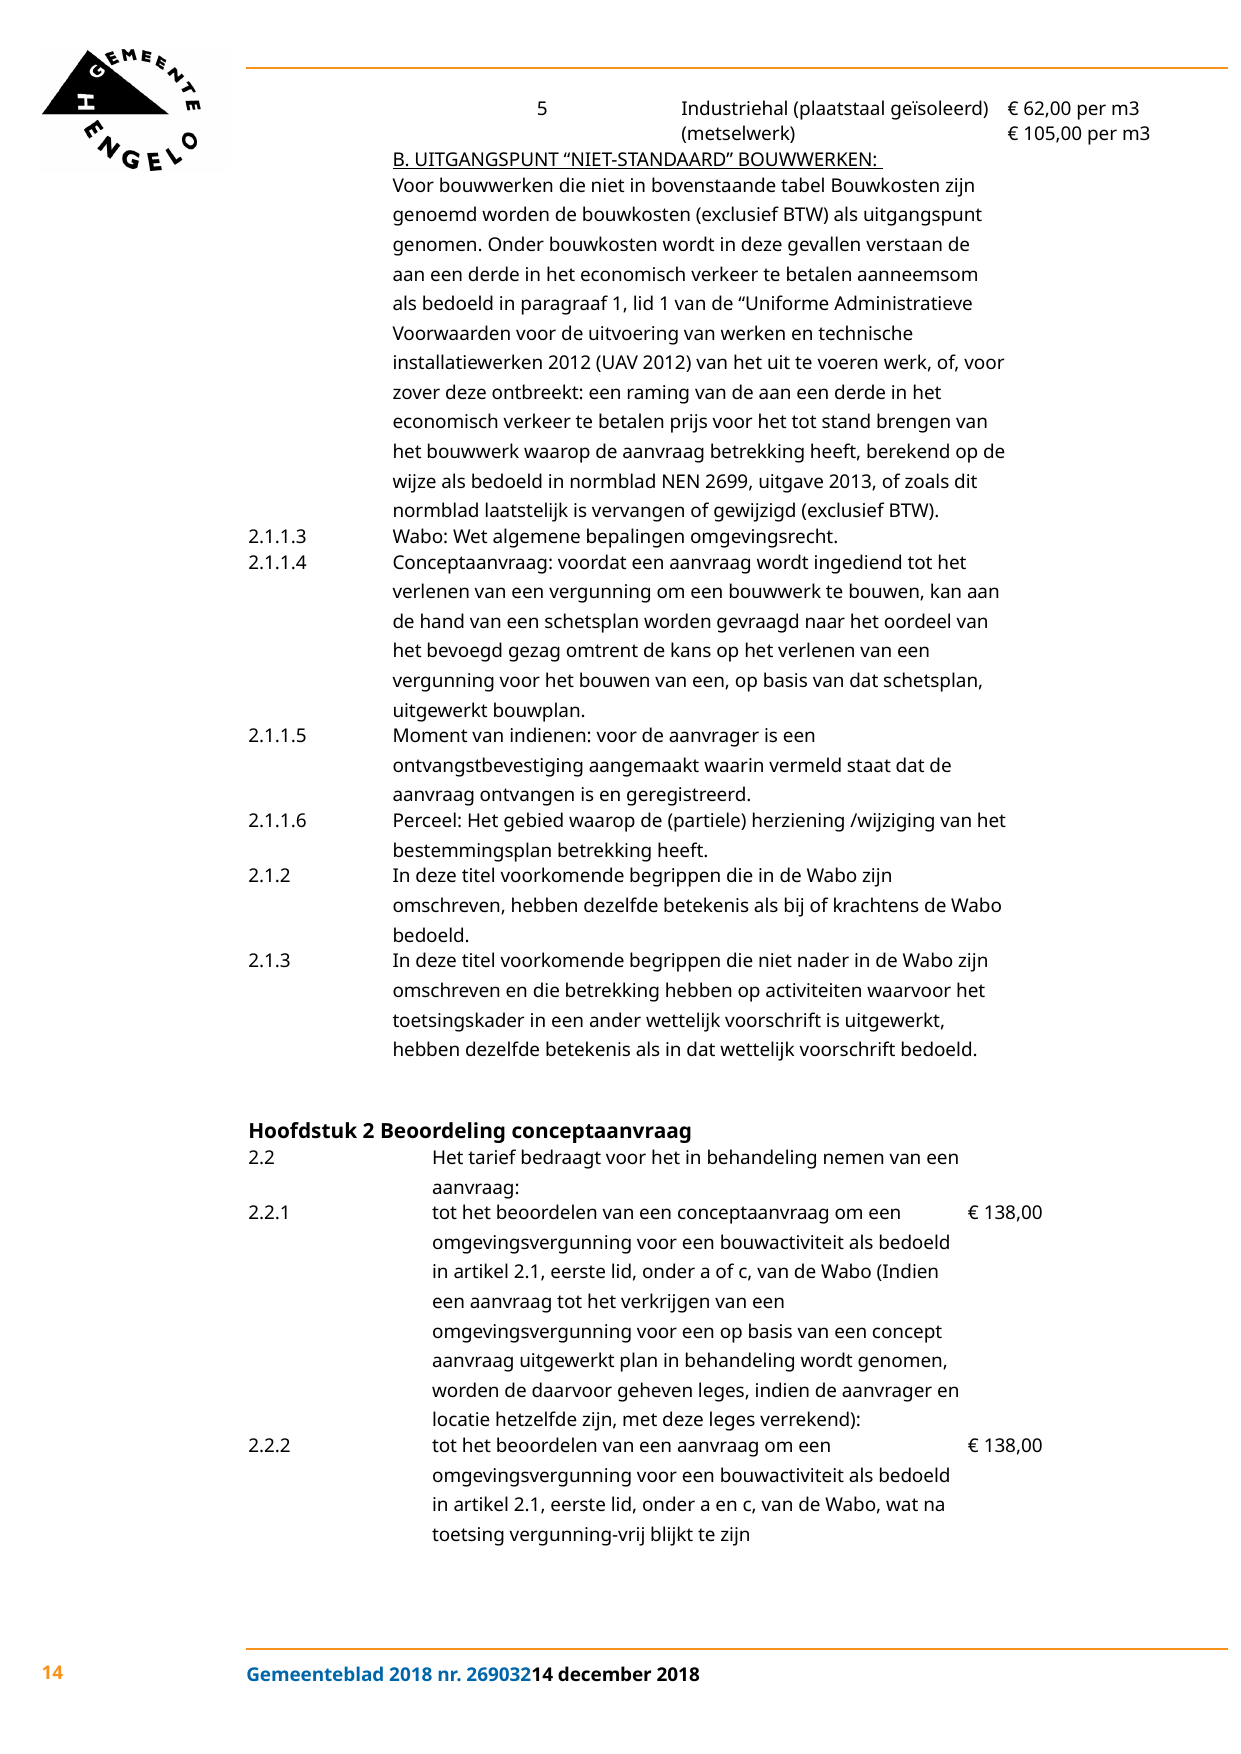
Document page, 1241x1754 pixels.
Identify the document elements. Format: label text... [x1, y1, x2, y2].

table_cell [1007, 146, 1152, 172]
table_cell 2.1.1.4 [248, 549, 392, 722]
picture [41, 47, 231, 172]
table_cell 2.2.1 [248, 1200, 432, 1432]
table_cell B. UITGANGSPUNT “NIET-STANDAARD” BOUWWERKEN: [392, 146, 1007, 172]
table_cell 5 [537, 95, 681, 121]
table_cell [1007, 549, 1152, 722]
table_cell [537, 121, 681, 146]
table_cell Conceptaanvraag: voordat een aanvraag wordt ingediend tot het verlenen van een vergunning om een bouwwerk te bouwen, kan aan de hand van een schetsplan worden gevraagd naar het oordeel van het bevoegd gezag omtrent de kans op het verlenen van een vergunning voor het bouwen van een, op basis van dat schetsplan, uitgewerkt bouwplan. [392, 549, 1007, 722]
table_cell [392, 95, 537, 121]
table_header [968, 1144, 1152, 1199]
table_cell tot het beoordelen van een aanvraag om een omgevingsvergunning voor een bouwactiviteit als bedoeld in artikel 2.1, eerste lid, onder a en c, van de Wabo, wat na toetsing vergunning-vrij blijkt te zijn [432, 1433, 968, 1547]
table_header 2.2 [248, 1144, 432, 1199]
table_cell 2.2.2 [248, 1433, 432, 1547]
table_header Het tarief bedraagt voor het in behandeling nemen van een aanvraag: [432, 1144, 968, 1199]
table_cell tot het beoordelen van een conceptaanvraag om een omgevingsvergunning voor een bouwactiviteit als bedoeld in artikel 2.1, eerste lid, onder a of c, van de Wabo (Indien een aanvraag tot het verkrijgen van een omgevingsvergunning voor een op basis van een concept aanvraag uitgewerkt plan in behandeling wordt genomen, worden de daarvoor geheven leges, indien de aanvrager en locatie hetzelfde zijn, met deze leges verrekend): [432, 1200, 968, 1432]
table_cell [248, 121, 392, 146]
table_cell 2.1.1.3 [248, 523, 392, 549]
table_cell € 105,00 per m3 [1007, 121, 1152, 146]
table_cell [1007, 863, 1152, 948]
table_cell 2.1.3 [248, 948, 392, 1062]
table_cell [1007, 948, 1152, 1062]
table_cell [1007, 723, 1152, 807]
table_cell € 138,00 [968, 1200, 1152, 1432]
table_cell Wabo: Wet algemene bepalingen omgevingsrecht. [392, 523, 1007, 549]
table_cell [392, 121, 537, 146]
table_cell € 138,00 [968, 1433, 1152, 1547]
table_cell 2.1.1.6 [248, 808, 392, 863]
table_cell Moment van indienen: voor de aanvrager is een ontvangstbevestiging aangemaakt waarin vermeld staat dat de aanvraag ontvangen is en geregistreerd. [392, 723, 1007, 807]
table_cell Perceel: Het gebied waarop de (partiele) herziening /wijziging van het bestemmingsplan betrekking heeft. [392, 808, 1007, 863]
table_cell In deze titel voorkomende begrippen die in de Wabo zijn omschreven, hebben dezelfde betekenis als bij of krachtens de Wabo bedoeld. [392, 863, 1007, 948]
table_cell (metselwerk) [681, 121, 1007, 146]
text Hoofdstuk 2 Beoordeling conceptaanvraag [248, 1116, 1152, 1144]
table_cell [1007, 172, 1152, 523]
table_cell In deze titel voorkomende begrippen die niet nader in de Wabo zijn omschreven en die betrekking hebben op activiteiten waarvoor het toetsingskader in een ander wettelijk voorschrift is uitgewerkt, hebben dezelfde betekenis als in dat wettelijk voorschrift bedoeld. [392, 948, 1007, 1062]
table_cell [1007, 808, 1152, 863]
table_cell [248, 172, 392, 523]
table_cell € 62,00 per m3 [1007, 95, 1152, 121]
table_cell [248, 95, 392, 121]
table_cell Industriehal (plaatstaal geïsoleerd) [681, 95, 1007, 121]
table_cell Voor bouwwerken die niet in bovenstaande tabel Bouwkosten zijn genoemd worden de bouwkosten (exclusief BTW) als uitgangspunt genomen. Onder bouwkosten wordt in deze gevallen verstaan de aan een derde in het economisch verkeer te betalen aanneemsom als bedoeld in paragraaf 1, lid 1 van de “Uniforme Administratieve Voorwaarden voor de uitvoering van werken en technische installatiewerken 2012 (UAV 2012) van het uit te voeren werk, of, voor zover deze ontbreekt: een raming van de aan een derde in het economisch verkeer te betalen prijs voor het tot stand brengen van het bouwwerk waarop de aanvraag betrekking heeft, berekend op de wijze als bedoeld in normblad NEN 2699, uitgave 2013, of zoals dit normblad laatstelijk is vervangen of gewijzigd (exclusief BTW). [392, 172, 1007, 523]
table_cell 2.1.1.5 [248, 723, 392, 807]
table_cell [248, 146, 392, 172]
table_cell [1007, 523, 1152, 549]
table_cell 2.1.2 [248, 863, 392, 948]
